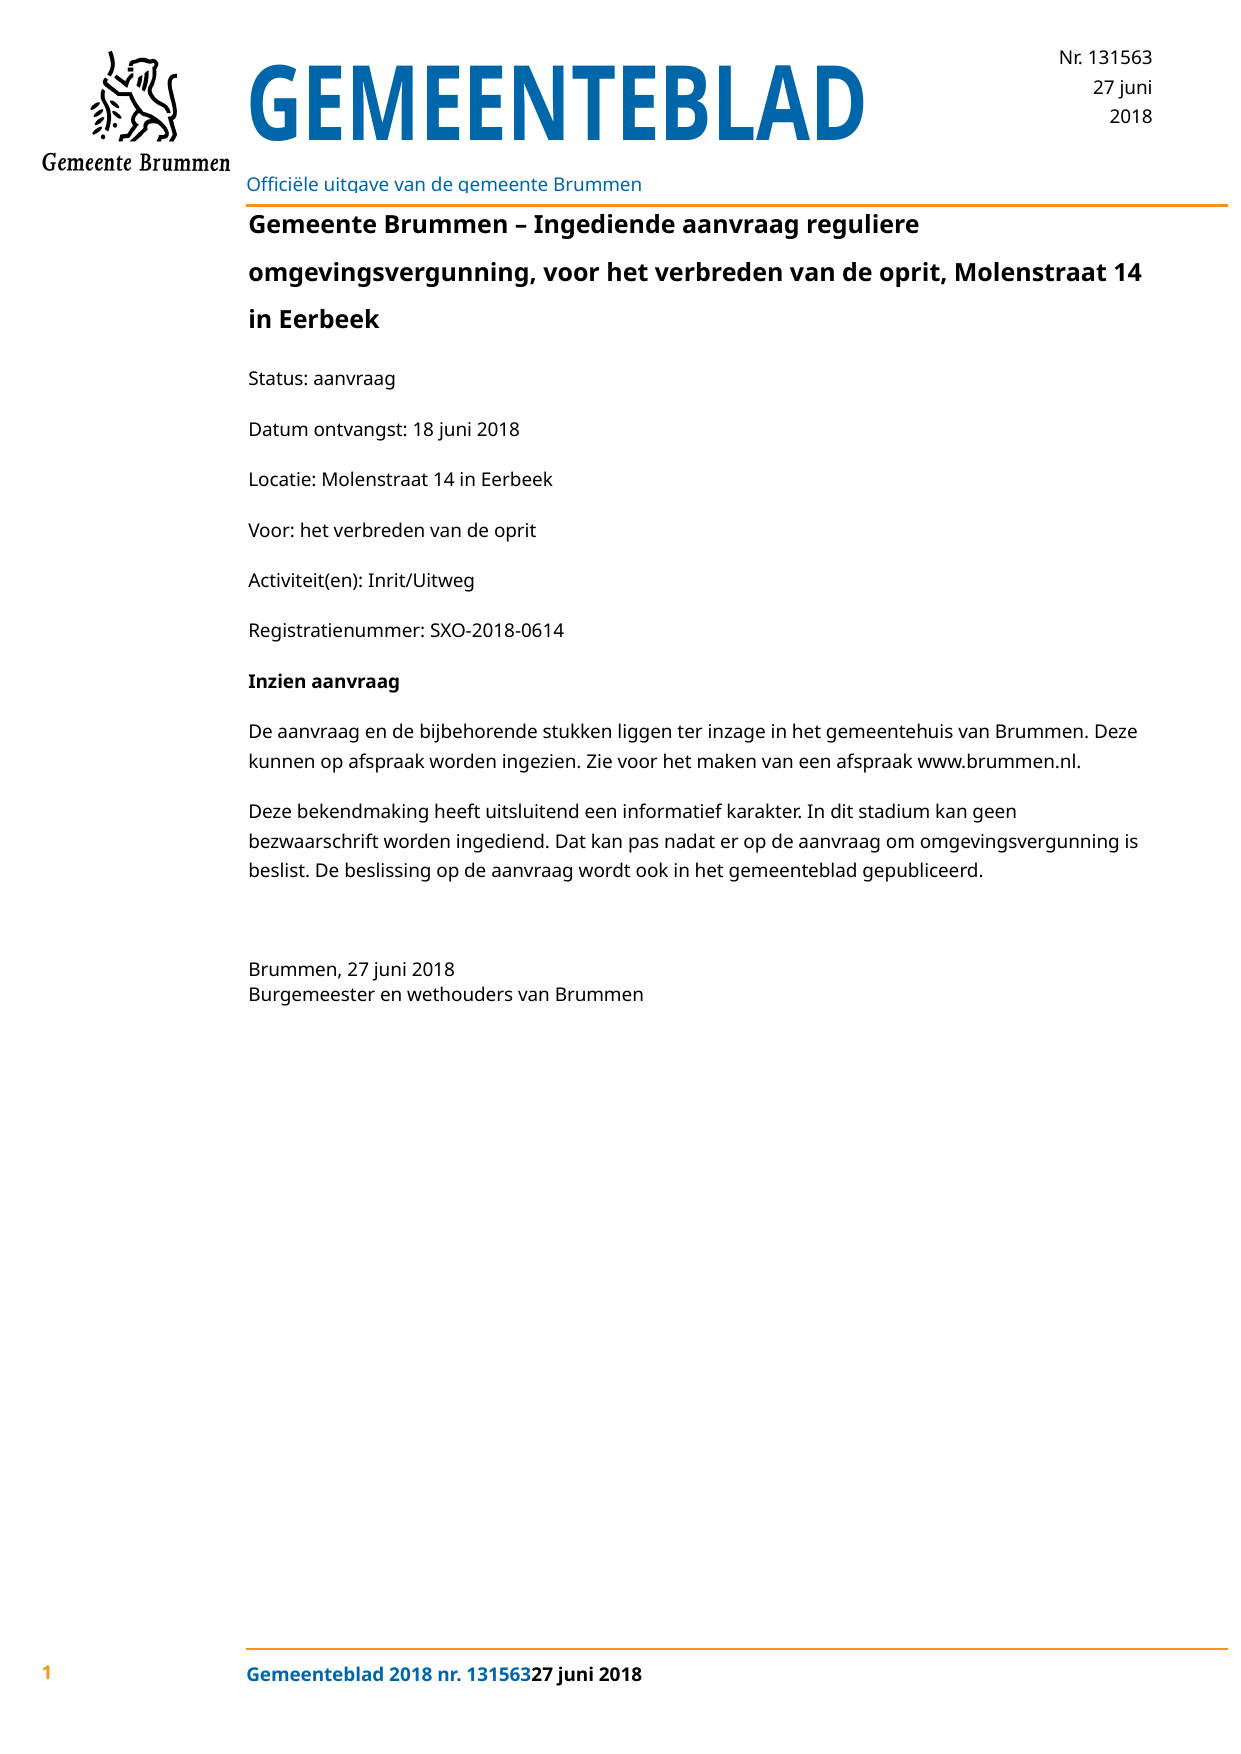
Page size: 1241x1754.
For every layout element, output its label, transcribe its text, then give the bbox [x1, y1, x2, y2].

text Deze bekendmaking heeft uitsluitend een informatief karakter. In dit stadium kan geen bezwaarschrift worden ingediend. Dat kan pas nadat er op de aanvraag om omgevingsvergunning is beslist. De beslissing op de aanvraag wordt ook in het gemeenteblad gepubliceerd. [248, 798, 1152, 883]
text Gemeente Brummen – Ingediende aanvraag reguliere omgevingsvergunning, voor het verbreden van de oprit, Molenstraat 14 in Eerbeek [248, 207, 1152, 336]
text Brummen, 27 juni 2018 [248, 956, 1152, 982]
text Status: aanvraag [248, 366, 1152, 391]
text Activiteit(en): Inrit/Uitweg [248, 567, 1152, 593]
text Inzien aanvraag [248, 668, 1152, 694]
text Voor: het verbreden van de oprit [248, 517, 1152, 542]
picture [41, 47, 231, 172]
text De aanvraag en de bijbehorende stukken liggen ter inzage in het gemeentehuis van Brummen. Deze kunnen op afspraak worden ingezien. Zie voor het maken van een afspraak www.brummen.nl. [248, 718, 1152, 774]
text Datum ontvangst: 18 juni 2018 [248, 416, 1152, 442]
text Registratienummer: SXO-2018-0614 [248, 618, 1152, 643]
text Locatie: Molenstraat 14 in Eerbeek [248, 466, 1152, 492]
text Burgemeester en wethouders van Brummen [248, 982, 1152, 1007]
